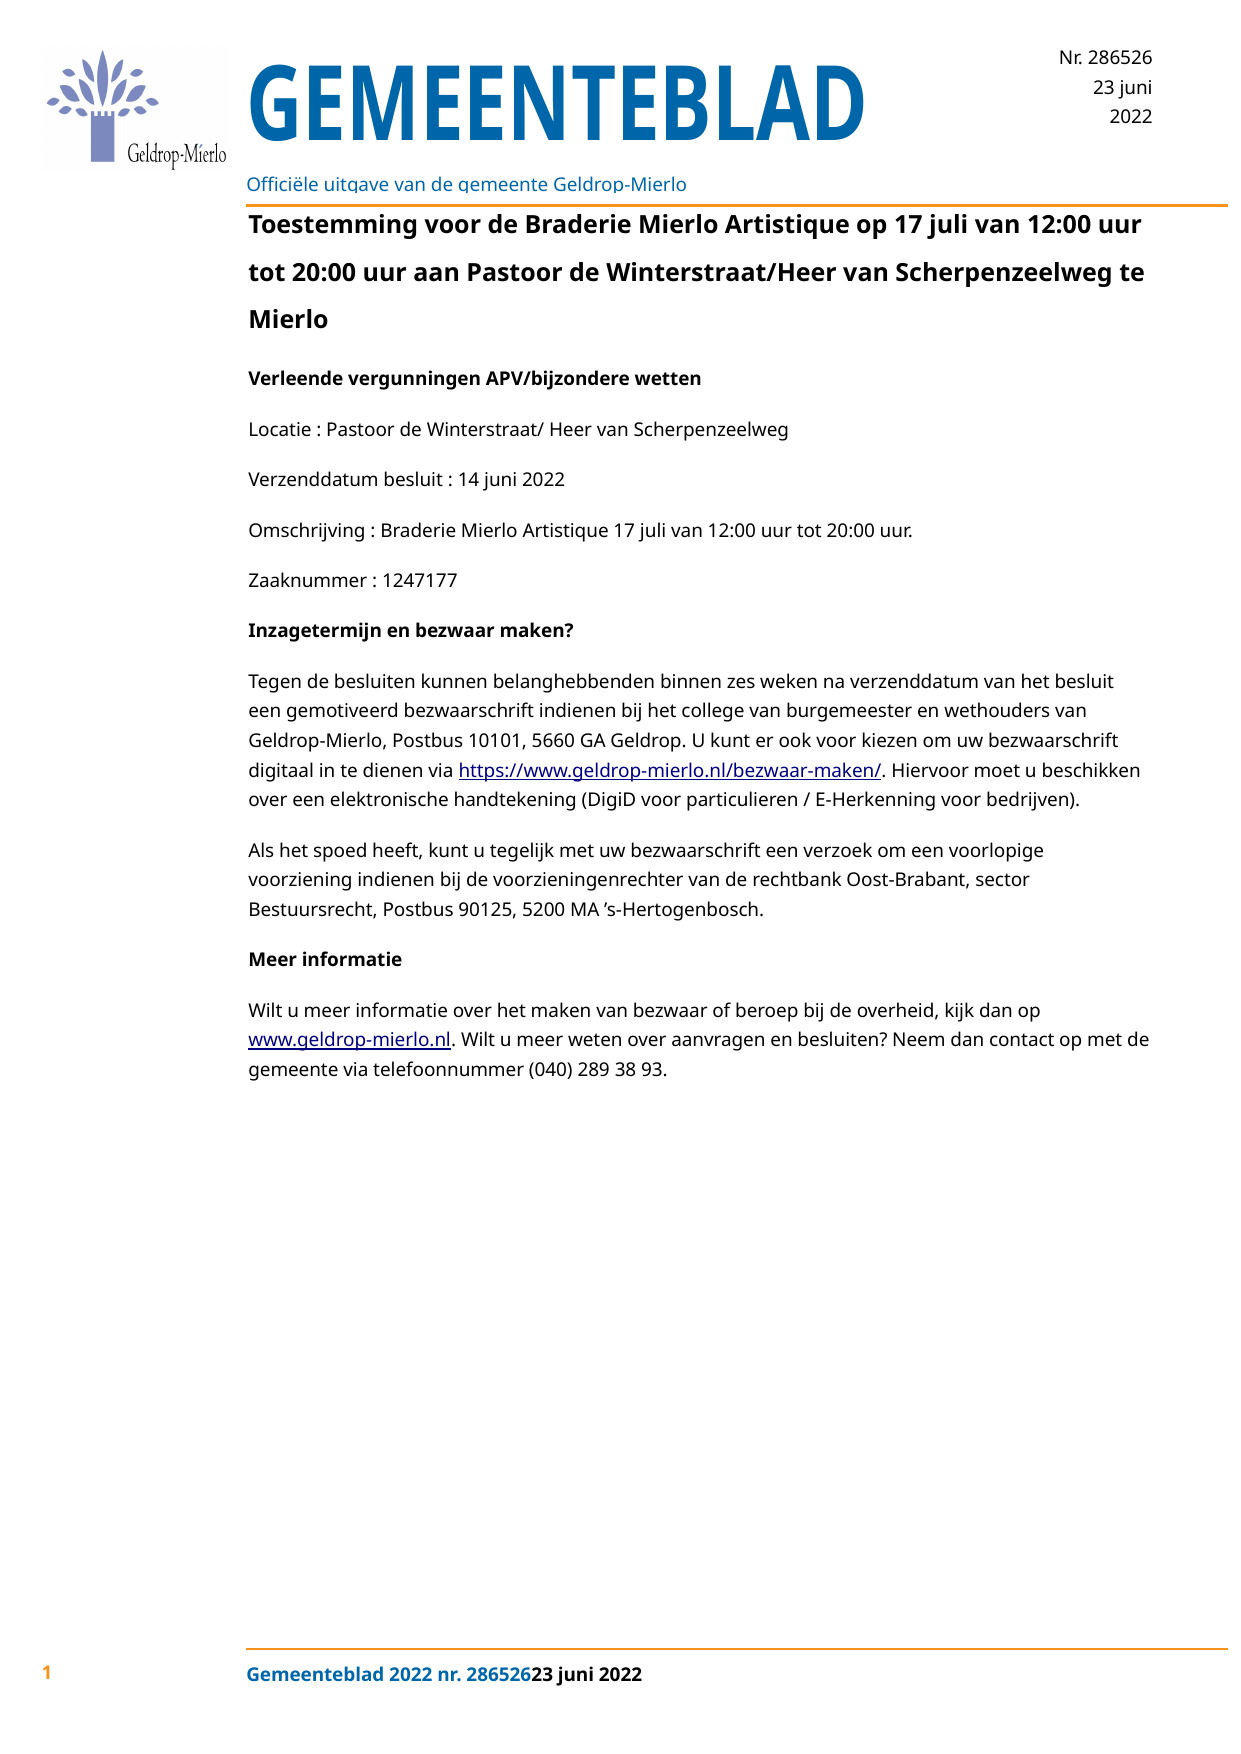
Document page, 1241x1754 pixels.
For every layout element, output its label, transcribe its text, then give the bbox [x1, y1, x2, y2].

picture [41, 47, 231, 172]
text Als het spoed heeft, kunt u tegelijk met uw bezwaarschrift een verzoek om een voorlopige voorziening indienen bij de voorzieningenrechter van de rechtbank Oost-Brabant, sector Bestuursrecht, Postbus 90125, 5200 MA ’s-Hertogenbosch. [248, 837, 1152, 922]
text Wilt u meer informatie over het maken van bezwaar of beroep bij de overheid, kijk dan op www.geldrop-mierlo.nl. Wilt u meer weten over aanvragen en besluiten? Neem dan contact op met de gemeente via telefoonnummer (040) 289 38 93. [248, 997, 1152, 1082]
text Meer informatie [248, 946, 1152, 972]
text Verleende vergunningen APV/bijzondere wetten [248, 366, 1152, 391]
text Verzenddatum besluit : 14 juni 2022 [248, 466, 1152, 492]
text Zaaknummer : 1247177 [248, 567, 1152, 593]
text Inzagetermijn en bezwaar maken? [248, 618, 1152, 643]
text Locatie : Pastoor de Winterstraat/ Heer van Scherpenzeelweg [248, 416, 1152, 442]
text Tegen de besluiten kunnen belanghebbenden binnen zes weken na verzenddatum van het besluit een gemotiveerd bezwaarschrift indienen bij het college van burgemeester en wethouders van Geldrop-Mierlo, Postbus 10101, 5660 GA Geldrop. U kunt er ook voor kiezen om uw bezwaarschrift digitaal in te dienen via https://www.geldrop-mierlo.nl/bezwaar-maken/. Hiervoor moet u beschikken over een elektronische handtekening (DigiD voor particulieren / E-Herkenning voor bedrijven). [248, 668, 1152, 812]
text Omschrijving : Braderie Mierlo Artistique 17 juli van 12:00 uur tot 20:00 uur. [248, 517, 1152, 542]
text Toestemming voor de Braderie Mierlo Artistique op 17 juli van 12:00 uur tot 20:00 uur aan Pastoor de Winterstraat/Heer van Scherpenzeelweg te Mierlo [248, 207, 1152, 336]
